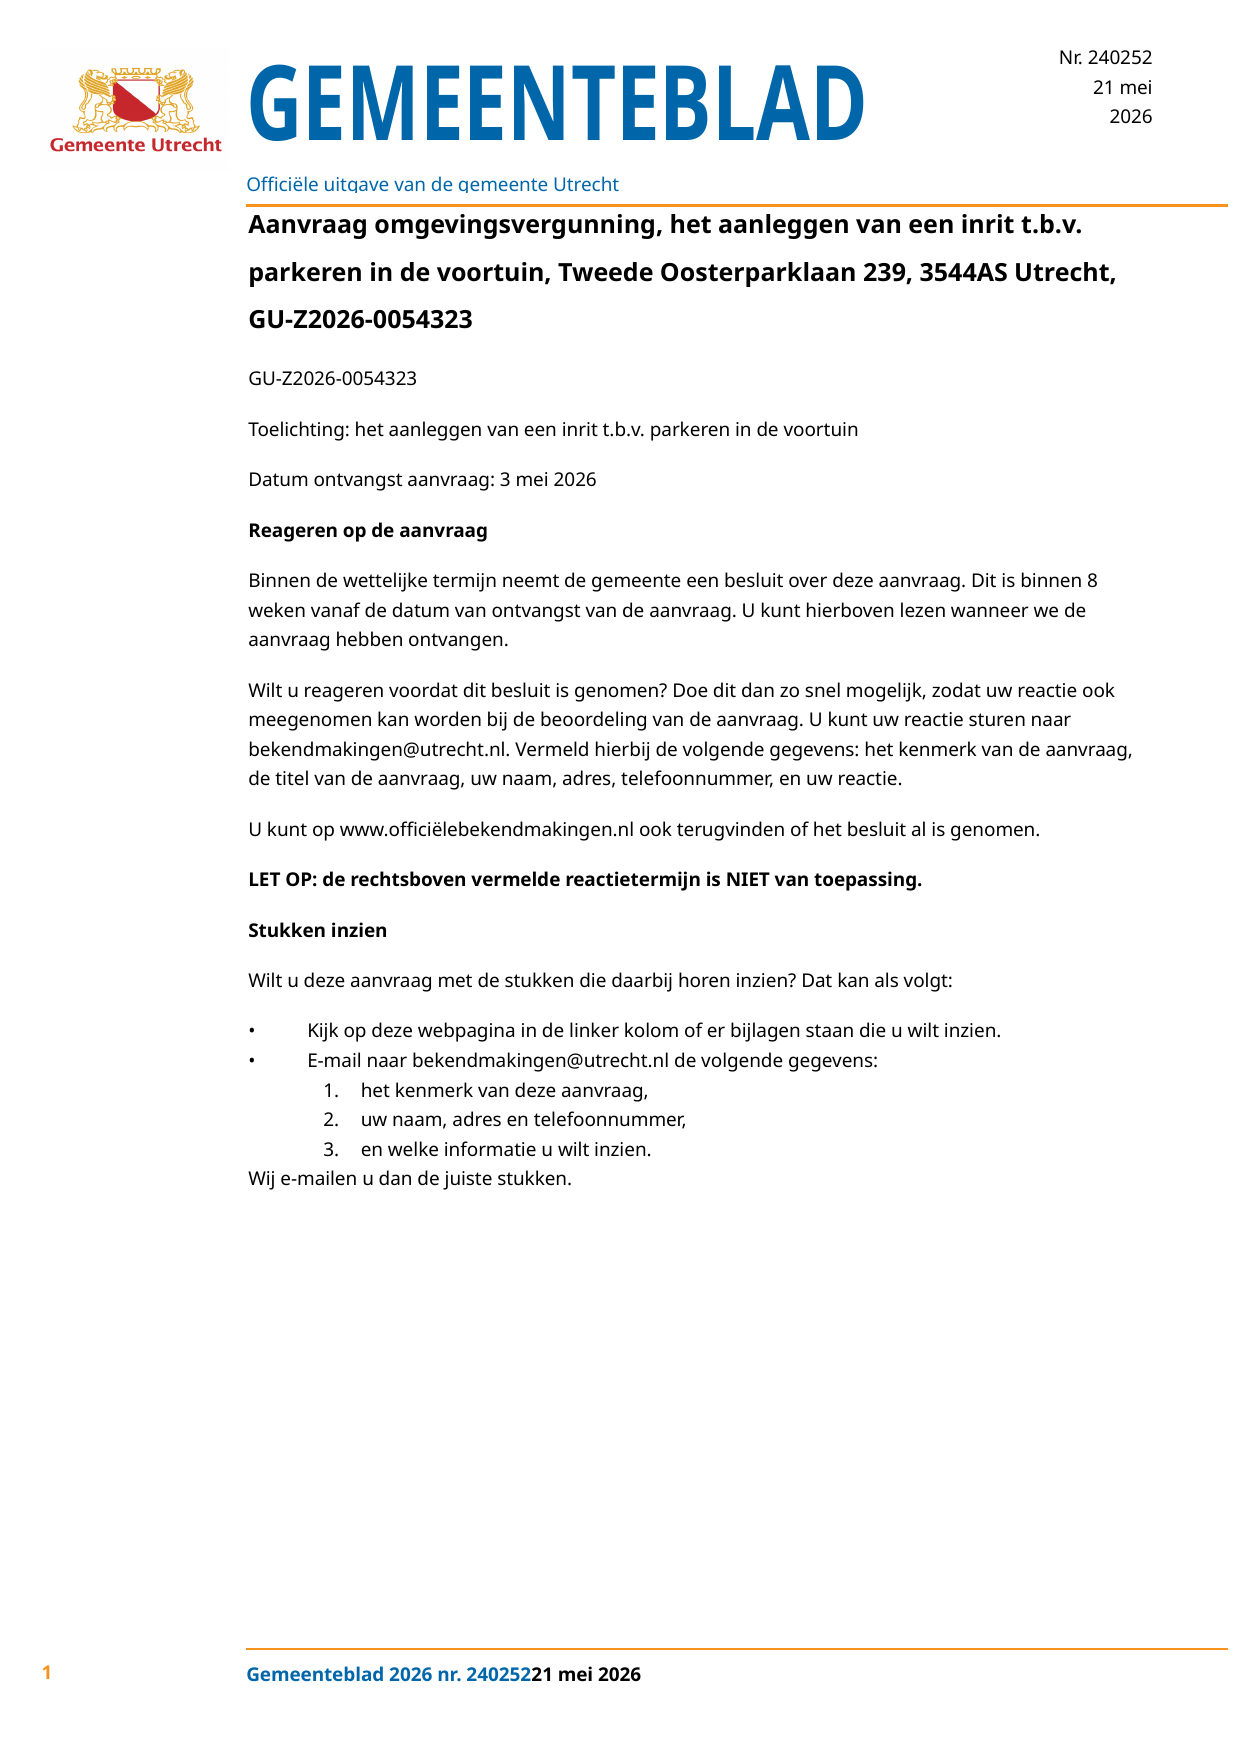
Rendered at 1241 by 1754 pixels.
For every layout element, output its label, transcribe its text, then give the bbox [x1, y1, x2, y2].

text GU-Z2026-0054323 [248, 366, 1152, 391]
text Wilt u deze aanvraag met de stukken die daarbij horen inzien? Dat kan als volgt: [248, 967, 1152, 993]
list Kijk op deze webpagina in de linker kolom of er bijlagen staan die u wilt inzien. [248, 1018, 1152, 1043]
text Aanvraag omgevingsvergunning, het aanleggen van een inrit t.b.v. parkeren in de voortuin, Tweede Oosterparklaan 239, 3544AS Utrecht, GU-Z2026-0054323 [248, 207, 1152, 336]
picture [41, 47, 231, 172]
list uw naam, adres en telefoonnummer, [323, 1106, 1152, 1132]
text Datum ontvangst aanvraag: 3 mei 2026 [248, 466, 1152, 492]
text Reageren op de aanvraag [248, 517, 1152, 542]
text Wilt u reageren voordat dit besluit is genomen? Doe dit dan zo snel mogelijk, zodat uw reactie ook meegenomen kan worden bij de beoordeling van de aanvraag. U kunt uw reactie sturen naar bekendmakingen@utrecht.nl. Vermeld hierbij de volgende gegevens: het kenmerk van de aanvraag, de titel van de aanvraag, uw naam, adres, telefoonnummer, en uw reactie. [248, 677, 1152, 791]
text Stukken inzien [248, 917, 1152, 942]
list E-mail naar bekendmakingen@utrecht.nl de volgende gegevens: [248, 1047, 1152, 1073]
list en welke informatie u wilt inzien. [323, 1136, 1152, 1162]
text Binnen de wettelijke termijn neemt de gemeente een besluit over deze aanvraag. Dit is binnen 8 weken vanaf de datum van ontvangst van de aanvraag. U kunt hierboven lezen wanneer we de aanvraag hebben ontvangen. [248, 567, 1152, 652]
list het kenmerk van deze aanvraag, [323, 1077, 1152, 1102]
text U kunt op www.officiëlebekendmakingen.nl ook terugvinden of het besluit al is genomen. [248, 816, 1152, 842]
text Toelichting: het aanleggen van een inrit t.b.v. parkeren in de voortuin [248, 416, 1152, 442]
text Wij e-mailen u dan de juiste stukken. [248, 1166, 1152, 1191]
text LET OP: de rechtsboven vermelde reactietermijn is NIET van toepassing. [248, 866, 1152, 892]
